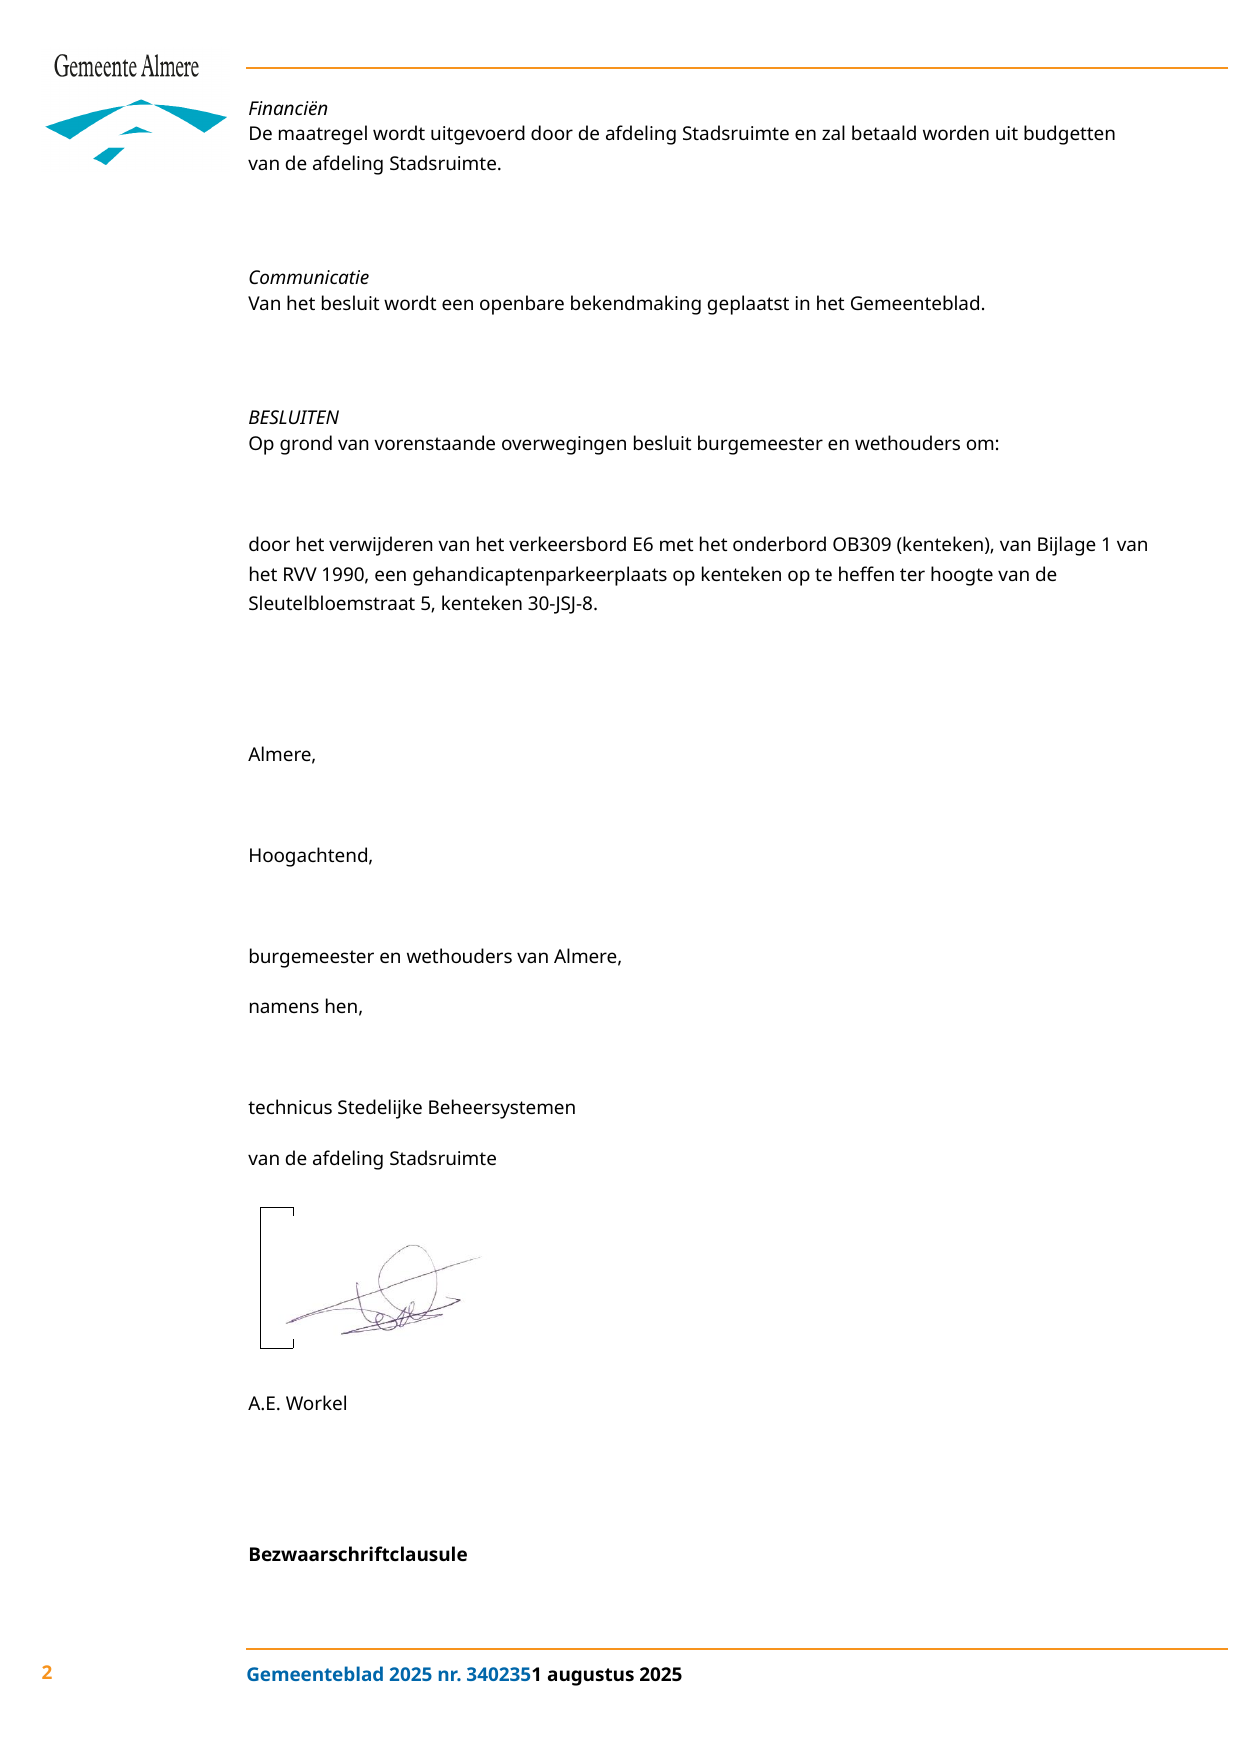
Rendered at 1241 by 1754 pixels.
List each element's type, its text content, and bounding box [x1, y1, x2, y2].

text namens hen, [248, 994, 1152, 1019]
text Almere, [248, 742, 1152, 767]
text Financiën [248, 95, 1152, 121]
text Van het besluit wordt een openbare bekendmaking geplaatst in het Gemeenteblad. [248, 290, 1152, 316]
text burgemeester en wethouders van Almere, [248, 943, 1152, 969]
text De maatregel wordt uitgevoerd door de afdeling Stadsruimte en zal betaald worden uit budgetten van de afdeling Stadsruimte. [248, 121, 1152, 176]
text A.E. Workel [248, 1390, 1152, 1416]
picture [268, 1216, 491, 1339]
text Communicatie [248, 264, 1152, 290]
text Hoogachtend, [248, 842, 1152, 868]
text door het verwijderen van het verkeersbord E6 met het onderbord OB309 (kenteken), van Bijlage 1 van het RVV 1990, een gehandicaptenparkeerplaats op kenteken op te heffen ter hoogte van de Sleutelbloemstraat 5, kenteken 30-JSJ-8. [248, 531, 1152, 616]
text van de afdeling Stadsruimte [248, 1145, 1152, 1171]
picture [41, 47, 231, 172]
text technicus Stedelijke Beheersystemen [248, 1094, 1152, 1120]
text BESLUITEN [248, 404, 1152, 430]
text Op grond van vorenstaande overwegingen besluit burgemeester en wethouders om: [248, 430, 1152, 456]
text Bezwaarschriftclausule [248, 1541, 1152, 1567]
